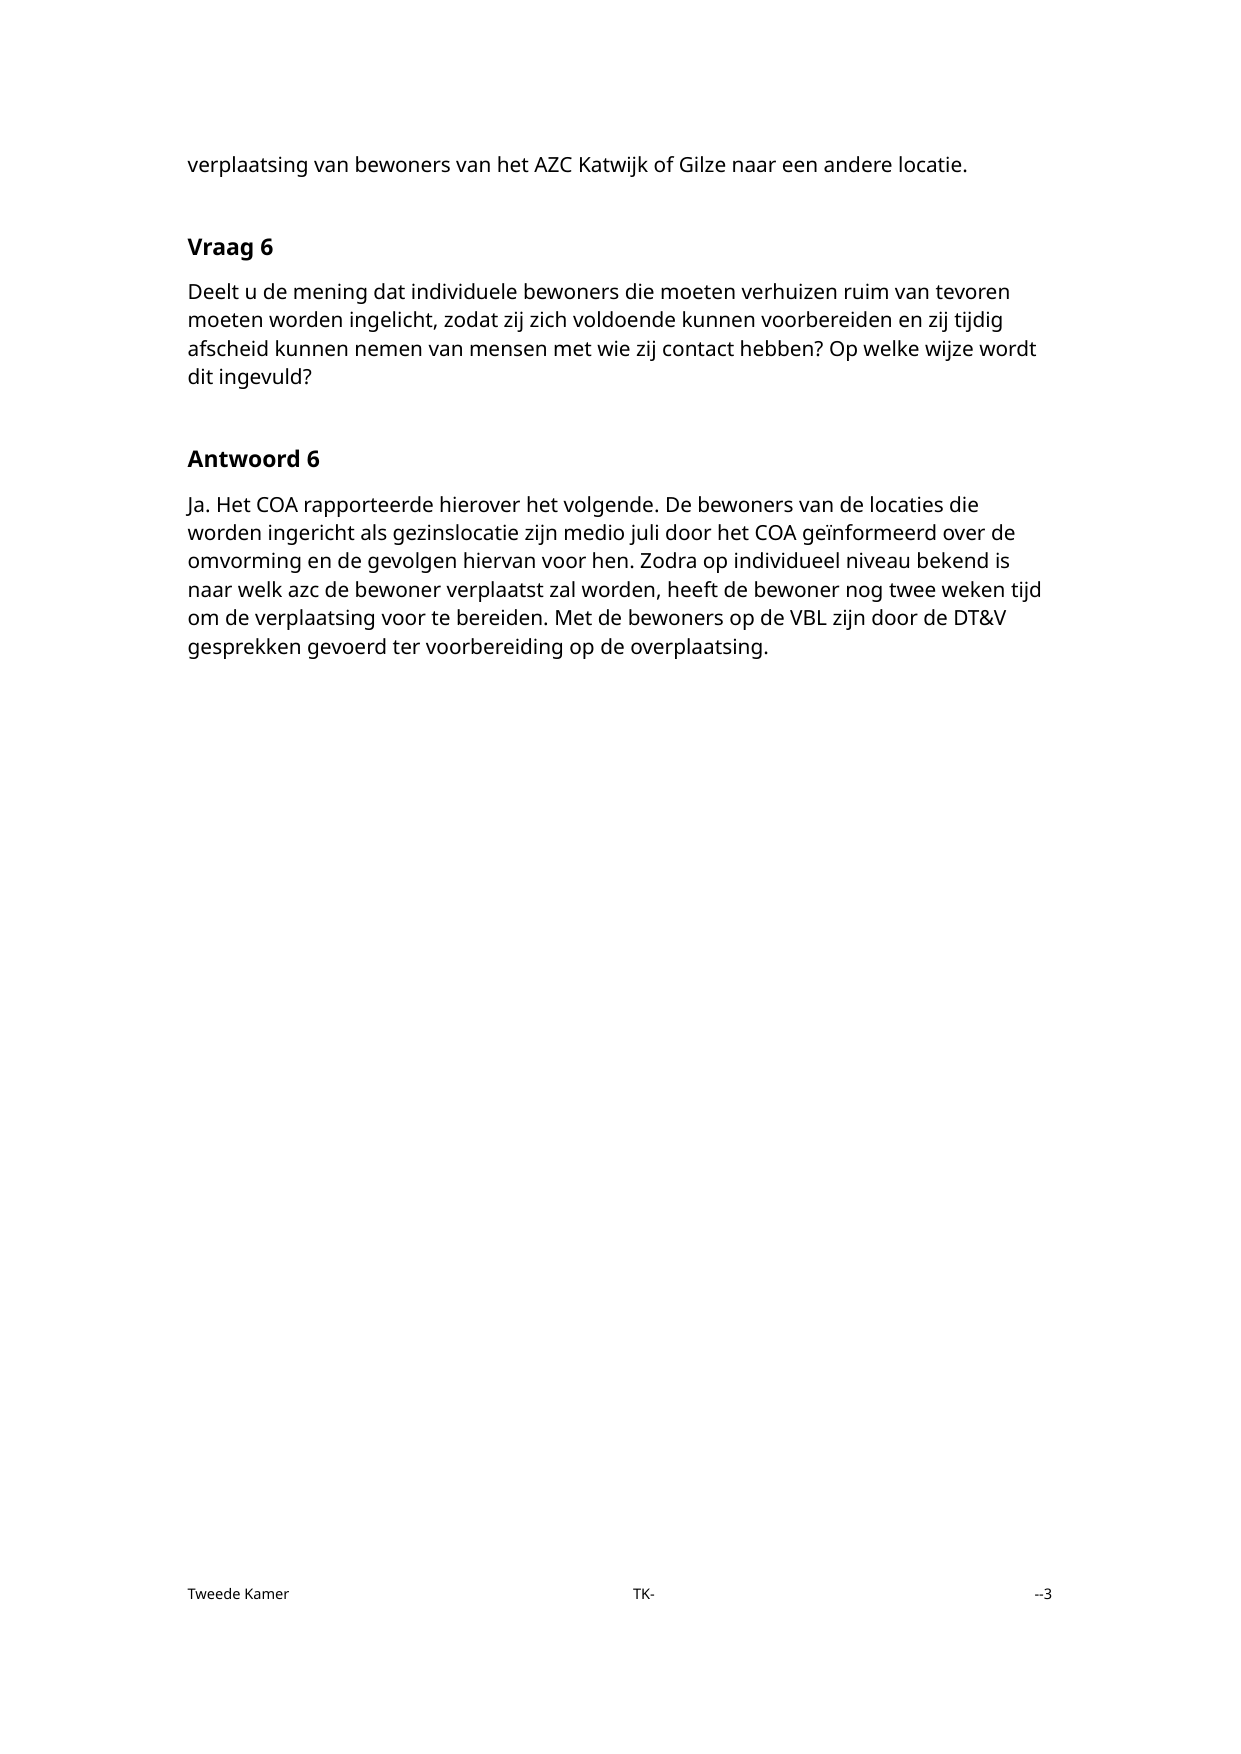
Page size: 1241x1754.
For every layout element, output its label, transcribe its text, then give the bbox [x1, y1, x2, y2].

subtitle Antwoord 6 [187, 443, 1053, 475]
text Ja. Het COA rapporteerde hierover het volgende. De bewoners van de locaties die worden ingericht als gezinslocatie zijn medio juli door het COA geïnformeerd over de omvorming en de gevolgen hiervan voor hen. Zodra op individueel niveau bekend is naar welk azc de bewoner verplaatst zal worden, heeft de bewoner nog twee weken tijd om de verplaatsing voor te bereiden. Met de bewoners op de VBL zijn door de DT&V gesprekken gevoerd ter voorbereiding op de overplaatsing. [187, 490, 1053, 660]
text verplaatsing van bewoners van het AZC Katwijk of Gilze naar een andere locatie. [187, 150, 1053, 178]
text Deelt u de mening dat individuele bewoners die moeten verhuizen ruim van tevoren moeten worden ingelicht, zodat zij zich voldoende kunnen voorbereiden en zij tijdig afscheid kunnen nemen van mensen met wie zij contact hebben? Op welke wijze wordt dit ingevuld? [187, 277, 1053, 391]
subtitle Vraag 6 [187, 231, 1053, 262]
